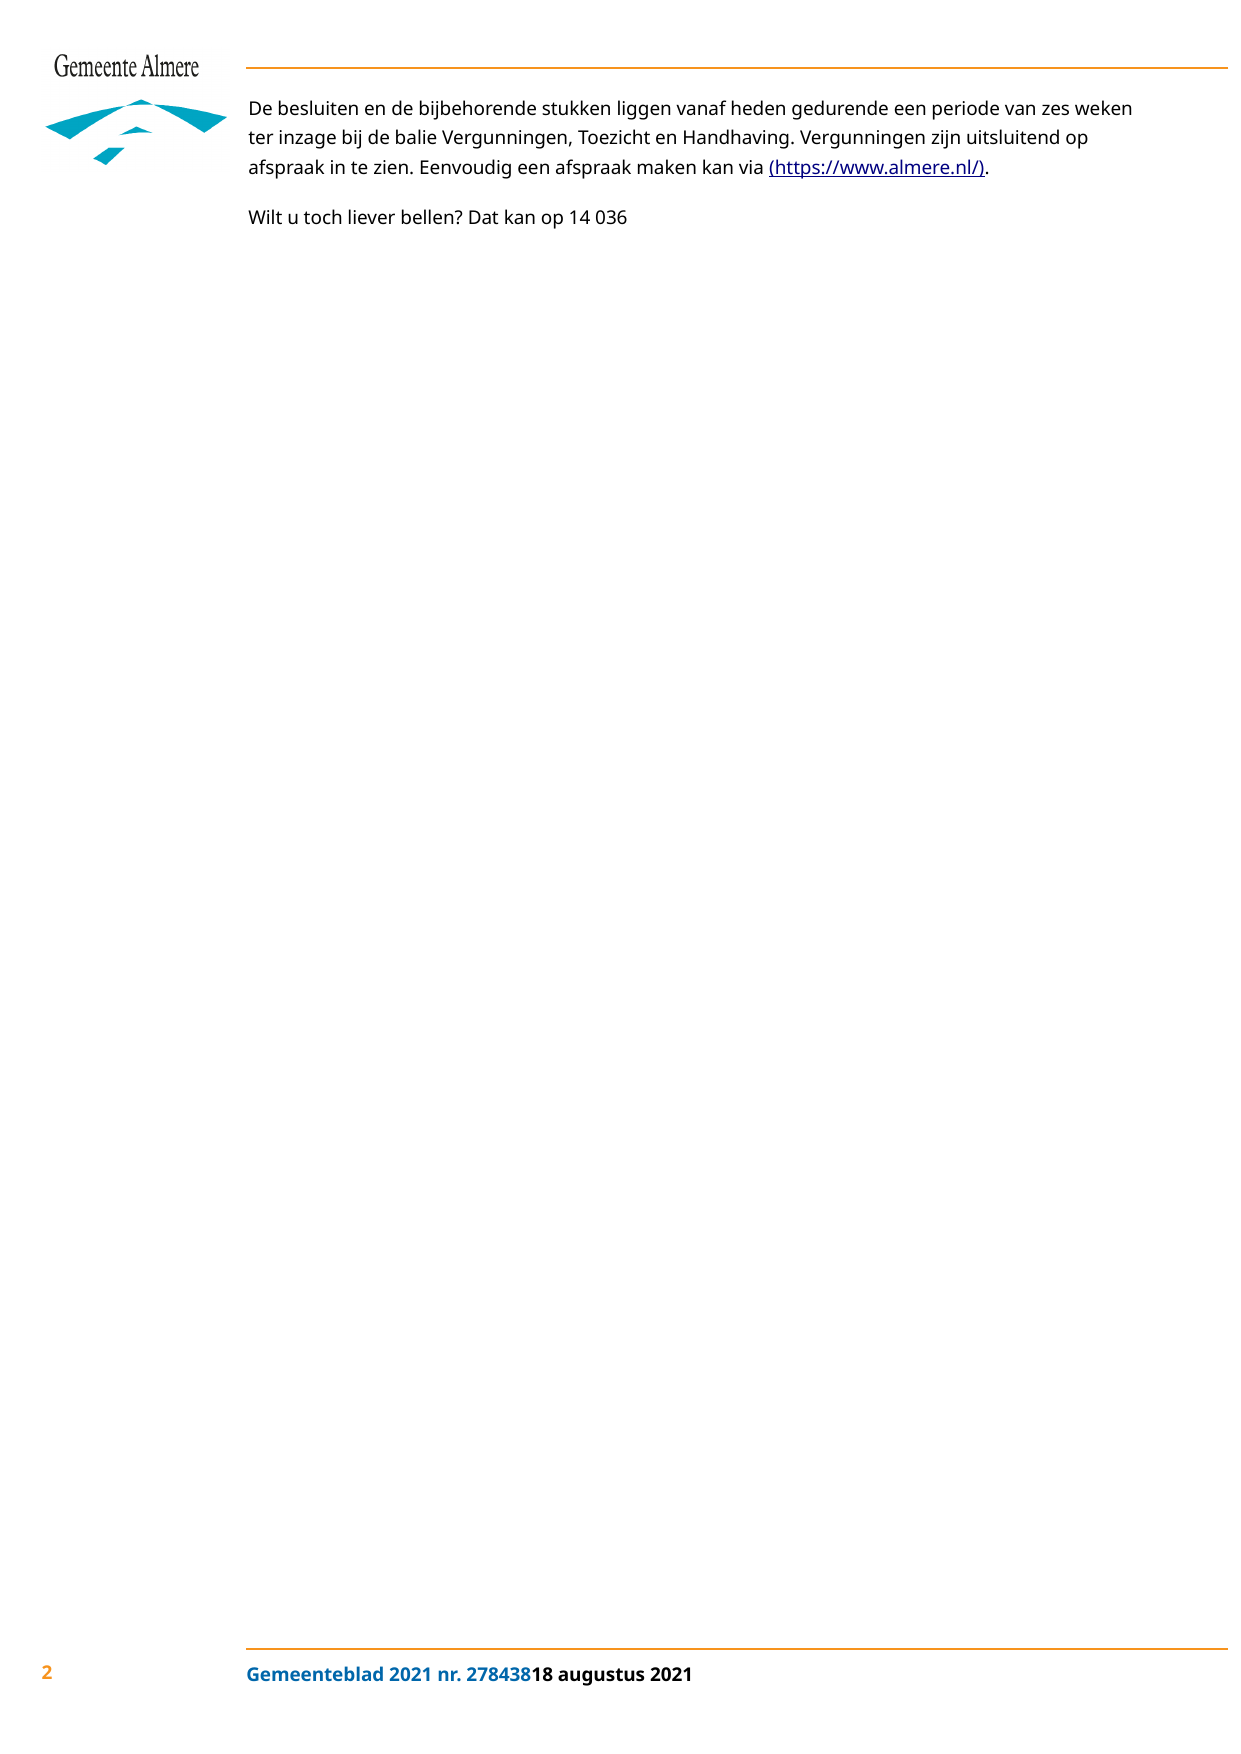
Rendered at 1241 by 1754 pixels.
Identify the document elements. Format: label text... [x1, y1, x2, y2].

text De besluiten en de bijbehorende stukken liggen vanaf heden gedurende een periode van zes weken ter inzage bij de balie Vergunningen, Toezicht en Handhaving. Vergunningen zijn uitsluitend op afspraak in te zien. Eenvoudig een afspraak maken kan via (https://www.almere.nl/). [248, 95, 1152, 180]
text Wilt u toch liever bellen? Dat kan op 14 036 [248, 204, 1152, 230]
picture [41, 47, 231, 172]
